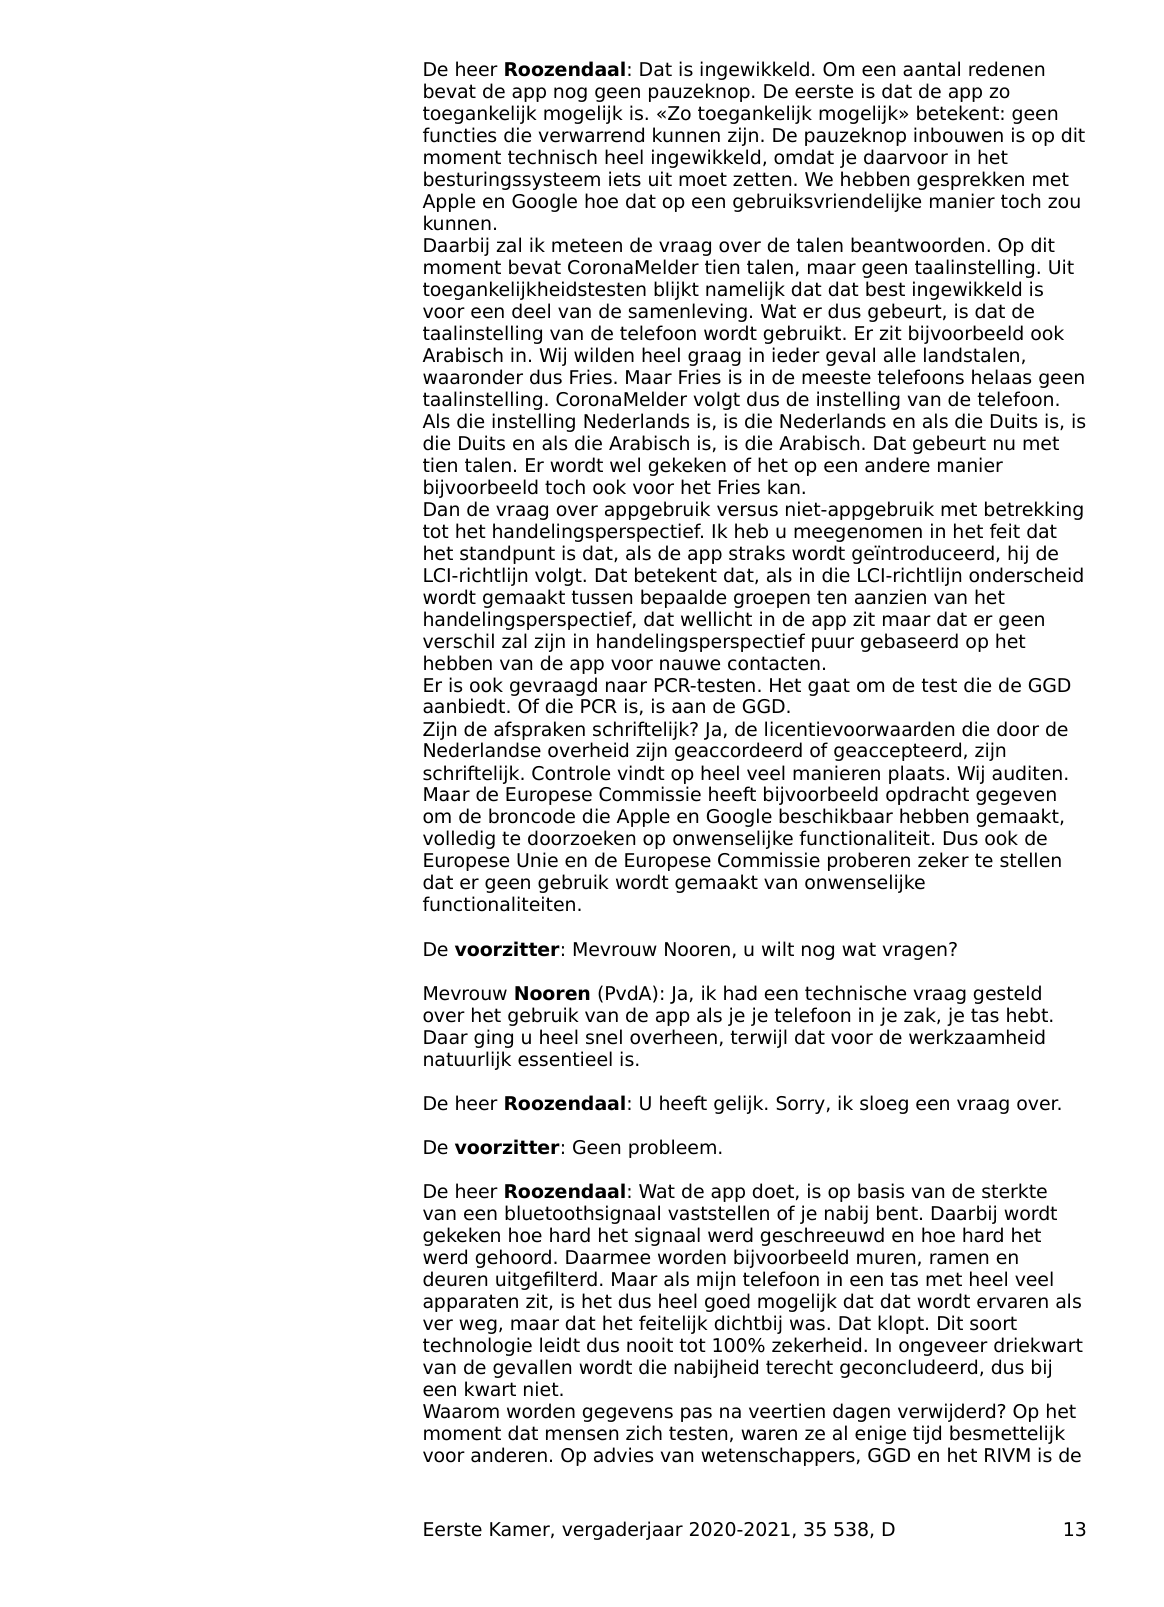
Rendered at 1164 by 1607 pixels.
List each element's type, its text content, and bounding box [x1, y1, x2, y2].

text Dan de vraag over appgebruik versus niet-appgebruik met betrekking tot het handelingsperspectief. Ik heb u meegenomen in het feit dat het standpunt is dat, als de app straks wordt geïntroduceerd, hij de LCI-richtlijn volgt. Dat betekent dat, als in die LCI-richtlijn onderscheid wordt gemaakt tussen bepaalde groepen ten aanzien van het handelingsperspectief, dat wellicht in de app zit maar dat er geen verschil zal zijn in handelingsperspectief puur gebaseerd op het hebben van de app voor nauwe contacten. [422, 499, 1087, 674]
text De heer Roozendaal: Wat de app doet, is op basis van de sterkte van een bluetoothsignaal vaststellen of je nabij bent. Daarbij wordt gekeken hoe hard het signaal werd geschreeuwd en hoe hard het werd gehoord. Daarmee worden bijvoorbeeld muren, ramen en deuren uitgefilterd. Maar als mijn telefoon in een tas met heel veel apparaten zit, is het dus heel goed mogelijk dat dat wordt ervaren als ver weg, maar dat het feitelijk dichtbij was. Dat klopt. Dit soort technologie leidt dus nooit tot 100% zekerheid. In ongeveer driekwart van de gevallen wordt die nabijheid terecht geconcludeerd, dus bij een kwart niet. [422, 1181, 1087, 1401]
text De heer Roozendaal: Dat is ingewikkeld. Om een aantal redenen bevat de app nog geen pauzeknop. De eerste is dat de app zo toegankelijk mogelijk is. «Zo toegankelijk mogelijk» betekent: geen functies die verwarrend kunnen zijn. De pauzeknop inbouwen is op dit moment technisch heel ingewikkeld, omdat je daarvoor in het besturingssysteem iets uit moet zetten. We hebben gesprekken met Apple en Google hoe dat op een gebruiksvriendelijke manier toch zou kunnen. [422, 59, 1087, 235]
text Zijn de afspraken schriftelijk? Ja, de licentievoorwaarden die door de Nederlandse overheid zijn geaccordeerd of geaccepteerd, zijn schriftelijk. Controle vindt op heel veel manieren plaats. Wij auditen. Maar de Europese Commissie heeft bijvoorbeeld opdracht gegeven om de broncode die Apple en Google beschikbaar hebben gemaakt, volledig te doorzoeken op onwenselijke functionaliteit. Dus ook de Europese Unie en de Europese Commissie proberen zeker te stellen dat er geen gebruik wordt gemaakt van onwenselijke functionaliteiten. [422, 718, 1087, 916]
text De heer Roozendaal: U heeft gelijk. Sorry, ik sloeg een vraag over. [422, 1093, 1087, 1115]
text Er is ook gevraagd naar PCR-testen. Het gaat om de test die de GGD aanbiedt. Of die PCR is, is aan de GGD. [422, 674, 1087, 718]
text De voorzitter: Mevrouw Nooren, u wilt nog wat vragen? [422, 938, 1087, 960]
text Daarbij zal ik meteen de vraag over de talen beantwoorden. Op dit moment bevat CoronaMelder tien talen, maar geen taalinstelling. Uit toegankelijkheidstesten blijkt namelijk dat dat best ingewikkeld is voor een deel van de samenleving. Wat er dus gebeurt, is dat de taalinstelling van de telefoon wordt gebruikt. Er zit bijvoorbeeld ook Arabisch in. Wij wilden heel graag in ieder geval alle landstalen, waaronder dus Fries. Maar Fries is in de meeste telefoons helaas geen taalinstelling. CoronaMelder volgt dus de instelling van de telefoon. Als die instelling Nederlands is, is die Nederlands en als die Duits is, is die Duits en als die Arabisch is, is die Arabisch. Dat gebeurt nu met tien talen. Er wordt wel gekeken of het op een andere manier bijvoorbeeld toch ook voor het Fries kan. [422, 235, 1087, 499]
text Mevrouw Nooren (PvdA): Ja, ik had een technische vraag gesteld over het gebruik van de app als je je telefoon in je zak, je tas hebt. Daar ging u heel snel overheen, terwijl dat voor de werkzaamheid natuurlijk essentieel is. [422, 983, 1087, 1071]
text De voorzitter: Geen probleem. [422, 1137, 1087, 1159]
text Waarom worden gegevens pas na veertien dagen verwijderd? Op het moment dat mensen zich testen, waren ze al enige tijd besmettelijk voor anderen. Op advies van wetenschappers, GGD en het RIVM is de [422, 1401, 1087, 1467]
